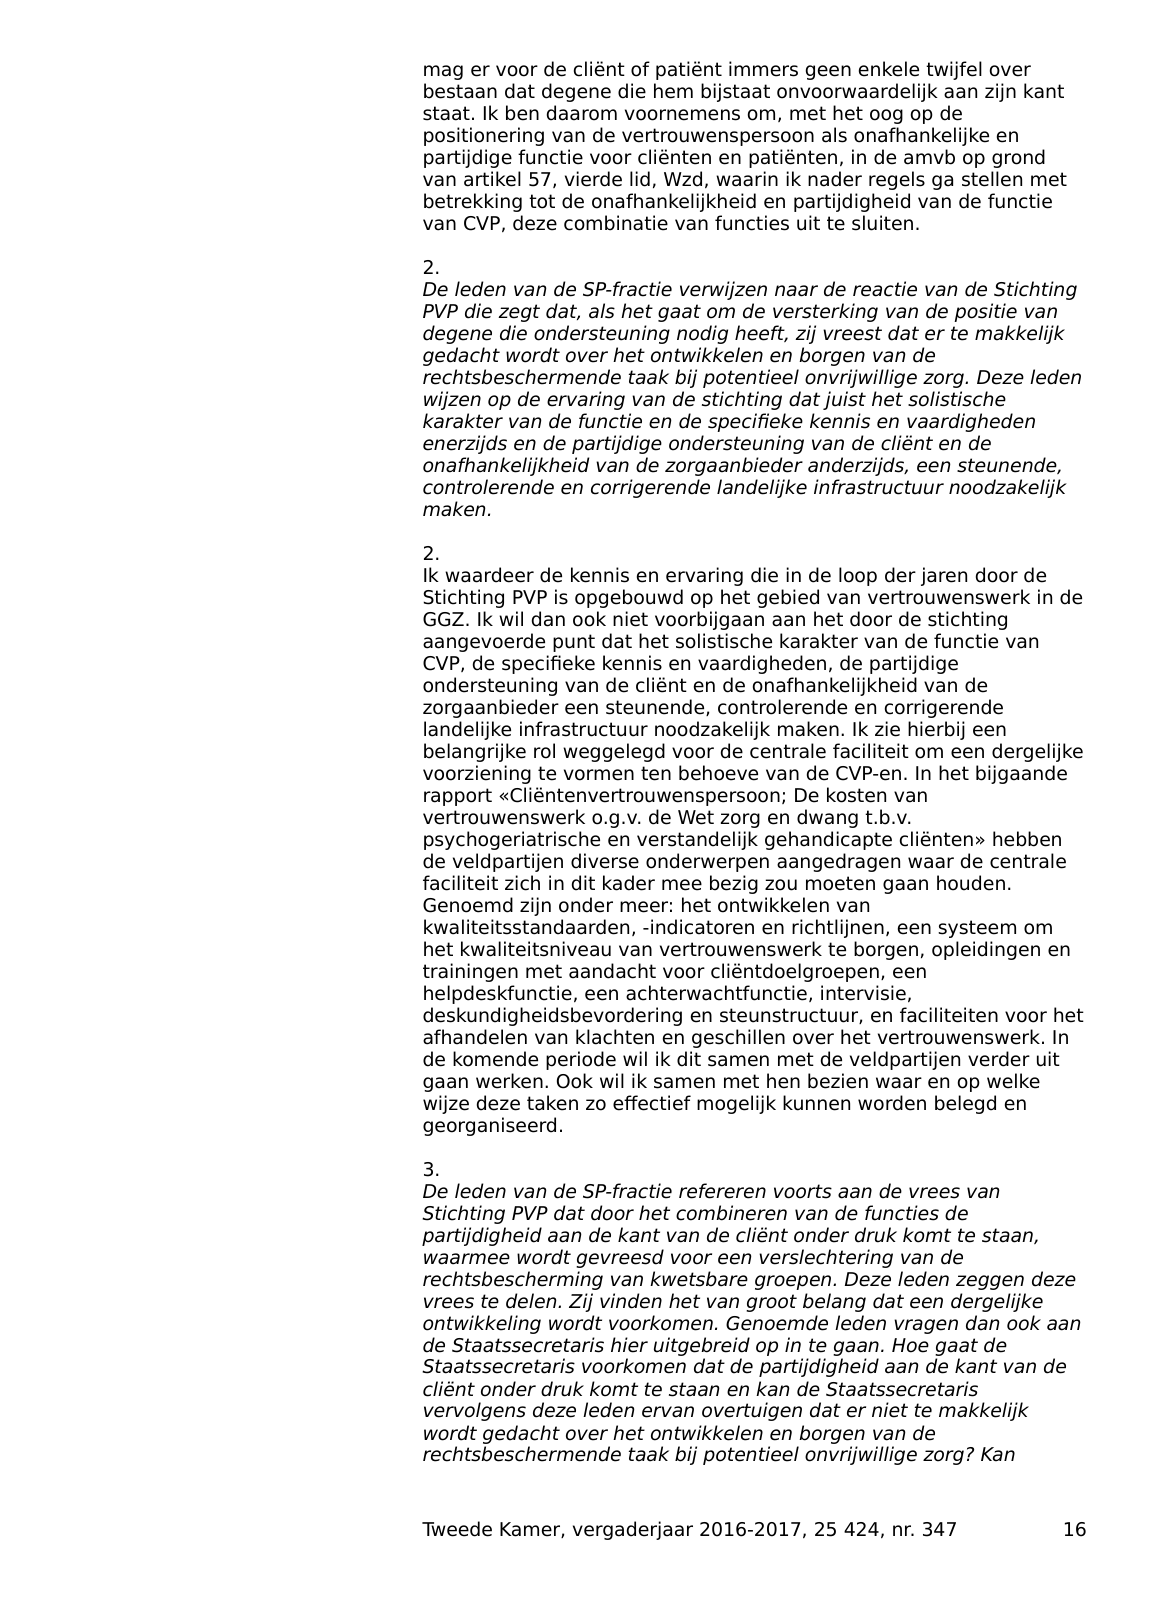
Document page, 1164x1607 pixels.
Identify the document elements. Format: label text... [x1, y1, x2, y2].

text Ik waardeer de kennis en ervaring die in de loop der jaren door de Stichting PVP is opgebouwd op het gebied van vertrouwenswerk in de GGZ. Ik wil dan ook niet voorbijgaan aan het door de stichting aangevoerde punt dat het solistische karakter van de functie van CVP, de specifieke kennis en vaardigheden, de partijdige ondersteuning van de cliënt en de onafhankelijkheid van de zorgaanbieder een steunende, controlerende en corrigerende landelijke infrastructuur noodzakelijk maken. Ik zie hierbij een belangrijke rol weggelegd voor de centrale faciliteit om een dergelijke voorziening te vormen ten behoeve van de CVP-en. In het bijgaande rapport «Cliëntenvertrouwenspersoon; De kosten van vertrouwenswerk o.g.v. de Wet zorg en dwang t.b.v. psychogeriatrische en verstandelijk gehandicapte cliënten» hebben de veldpartijen diverse onderwerpen aangedragen waar de centrale faciliteit zich in dit kader mee bezig zou moeten gaan houden. Genoemd zijn onder meer: het ontwikkelen van kwaliteitsstandaarden, -indicatoren en richtlijnen, een systeem om het kwaliteitsniveau van vertrouwenswerk te borgen, opleidingen en trainingen met aandacht voor cliëntdoelgroepen, een helpdeskfunctie, een achterwachtfunctie, intervisie, deskundigheidsbevordering en steunstructuur, en faciliteiten voor het afhandelen van klachten en geschillen over het vertrouwenswerk. In de komende periode wil ik dit samen met de veldpartijen verder uit gaan werken. Ook wil ik samen met hen bezien waar en op welke wijze deze taken zo effectief mogelijk kunnen worden belegd en georganiseerd. [422, 565, 1087, 1136]
text 2. [422, 257, 1087, 279]
text 2. [422, 543, 1087, 565]
text mag er voor de cliënt of patiënt immers geen enkele twijfel over bestaan dat degene die hem bijstaat onvoorwaardelijk aan zijn kant staat. Ik ben daarom voornemens om, met het oog op de positionering van de vertrouwenspersoon als onafhankelijke en partijdige functie voor cliënten en patiënten, in de amvb op grond van artikel 57, vierde lid, Wzd, waarin ik nader regels ga stellen met betrekking tot de onafhankelijkheid en partijdigheid van de functie van CVP, deze combinatie van functies uit te sluiten. [422, 59, 1087, 235]
text 3. [422, 1159, 1087, 1181]
text De leden van de SP-fractie verwijzen naar de reactie van de Stichting PVP die zegt dat, als het gaat om de versterking van de positie van degene die ondersteuning nodig heeft, zij vreest dat er te makkelijk gedacht wordt over het ontwikkelen en borgen van de rechtsbeschermende taak bij potentieel onvrijwillige zorg. Deze leden wijzen op de ervaring van de stichting dat juist het solistische karakter van de functie en de specifieke kennis en vaardigheden enerzijds en de partijdige ondersteuning van de cliënt en de onafhankelijkheid van de zorgaanbieder anderzijds, een steunende, controlerende en corrigerende landelijke infrastructuur noodzakelijk maken. [422, 279, 1087, 521]
text De leden van de SP-fractie refereren voorts aan de vrees van Stichting PVP dat door het combineren van de functies de partijdigheid aan de kant van de cliënt onder druk komt te staan, waarmee wordt gevreesd voor een verslechtering van de rechtsbescherming van kwetsbare groepen. Deze leden zeggen deze vrees te delen. Zij vinden het van groot belang dat een dergelijke ontwikkeling wordt voorkomen. Genoemde leden vragen dan ook aan de Staatssecretaris hier uitgebreid op in te gaan. Hoe gaat de Staatssecretaris voorkomen dat de partijdigheid aan de kant van de cliënt onder druk komt te staan en kan de Staatssecretaris vervolgens deze leden ervan overtuigen dat er niet te makkelijk wordt gedacht over het ontwikkelen en borgen van de rechtsbeschermende taak bij potentieel onvrijwillige zorg? Kan [422, 1181, 1087, 1466]
